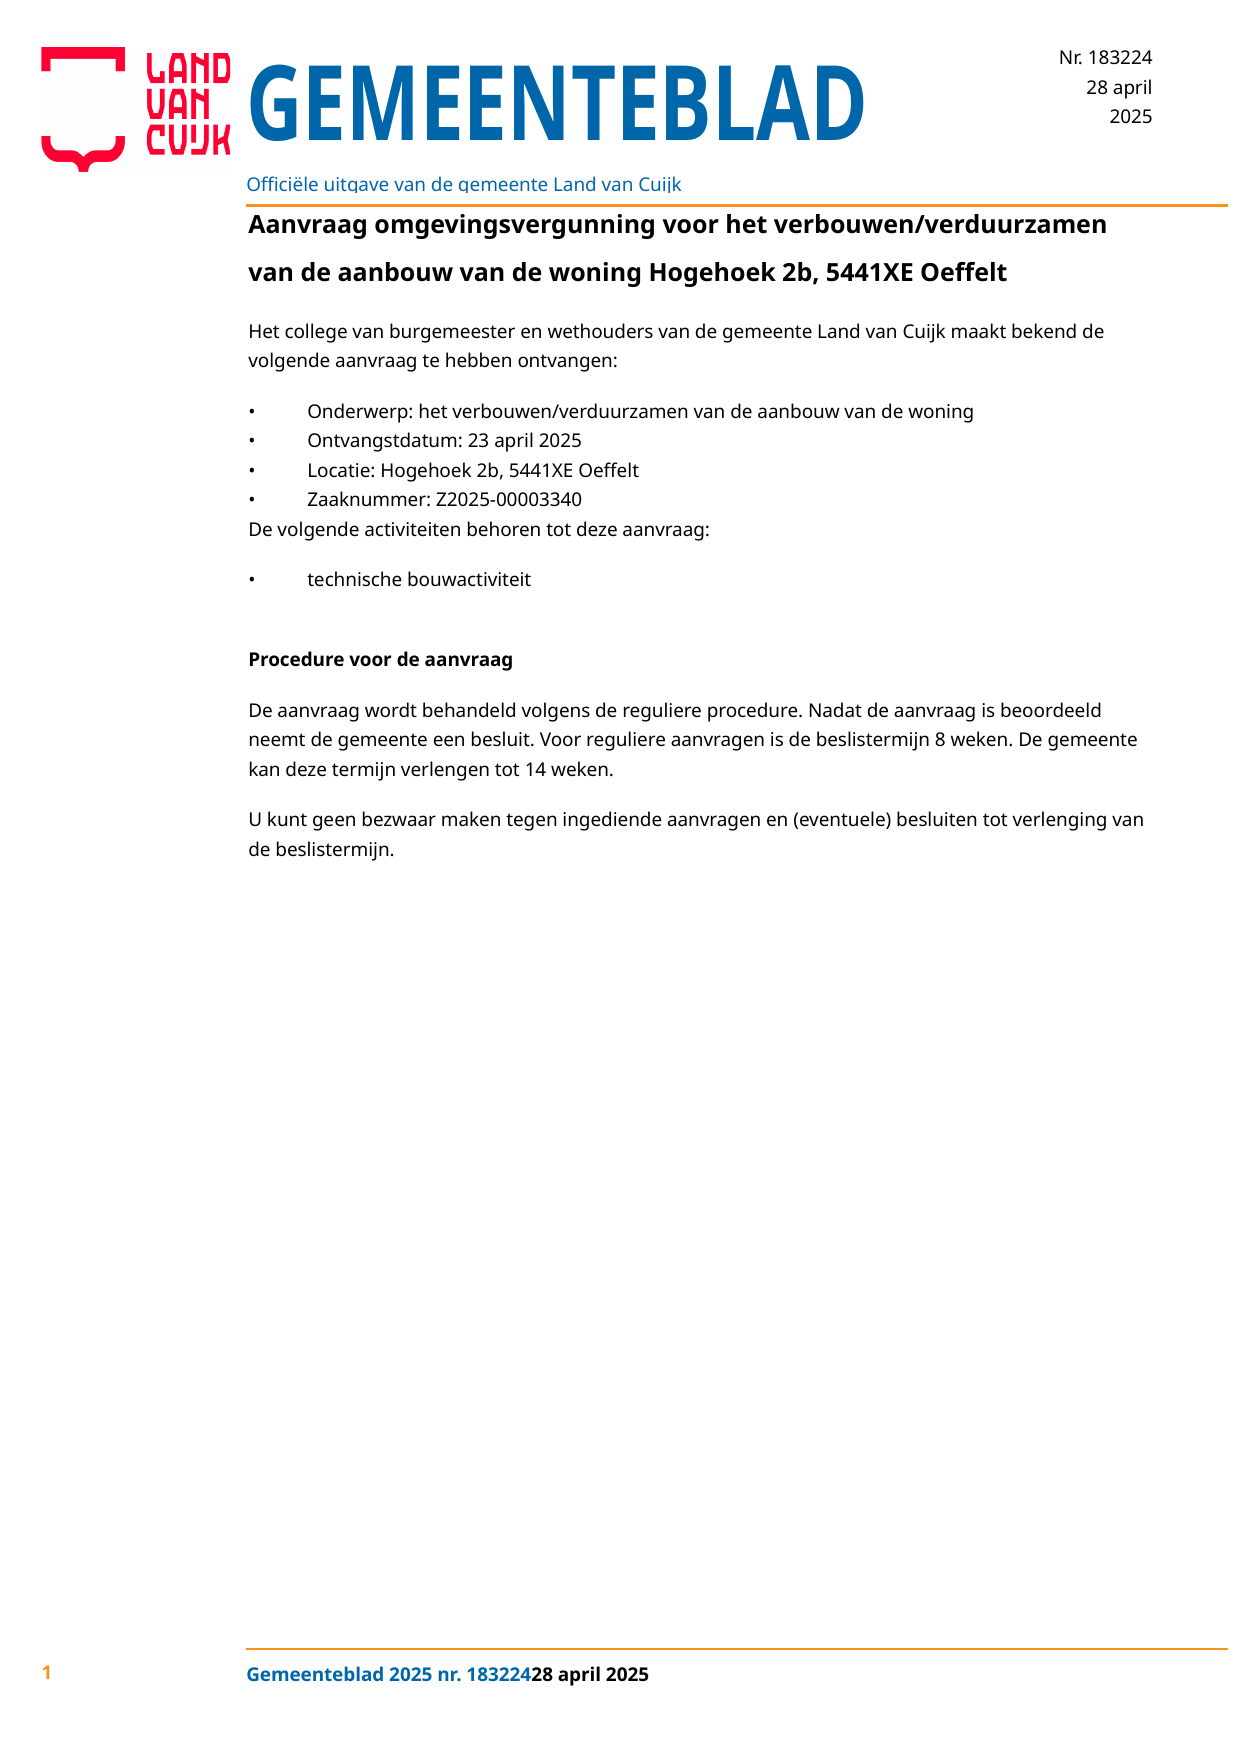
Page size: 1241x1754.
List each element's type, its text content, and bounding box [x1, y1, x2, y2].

list Locatie: Hogehoek 2b, 5441XE Oeffelt [248, 457, 1152, 483]
text Procedure voor de aanvraag [248, 647, 1152, 672]
text Het college van burgemeester en wethouders van de gemeente Land van Cuijk maakt bekend de volgende aanvraag te hebben ontvangen: [248, 318, 1152, 373]
list Zaaknummer: Z2025-00003340 [248, 487, 1152, 512]
text U kunt geen bezwaar maken tegen ingediende aanvragen en (eventuele) besluiten tot verlenging van de beslistermijn. [248, 807, 1152, 862]
text Aanvraag omgevingsvergunning voor het verbouwen/verduurzamen van de aanbouw van de woning Hogehoek 2b, 5441XE Oeffelt [248, 207, 1152, 288]
list technische bouwactiviteit [248, 567, 1152, 592]
list Onderwerp: het verbouwen/verduurzamen van de aanbouw van de woning [248, 398, 1152, 424]
text De volgende activiteiten behoren tot deze aanvraag: [248, 516, 1152, 542]
list Ontvangstdatum: 23 april 2025 [248, 427, 1152, 453]
text De aanvraag wordt behandeld volgens de reguliere procedure. Nadat de aanvraag is beoordeeld neemt de gemeente een besluit. Voor reguliere aanvragen is de beslistermijn 8 weken. De gemeente kan deze termijn verlengen tot 14 weken. [248, 697, 1152, 782]
picture [41, 47, 231, 172]
